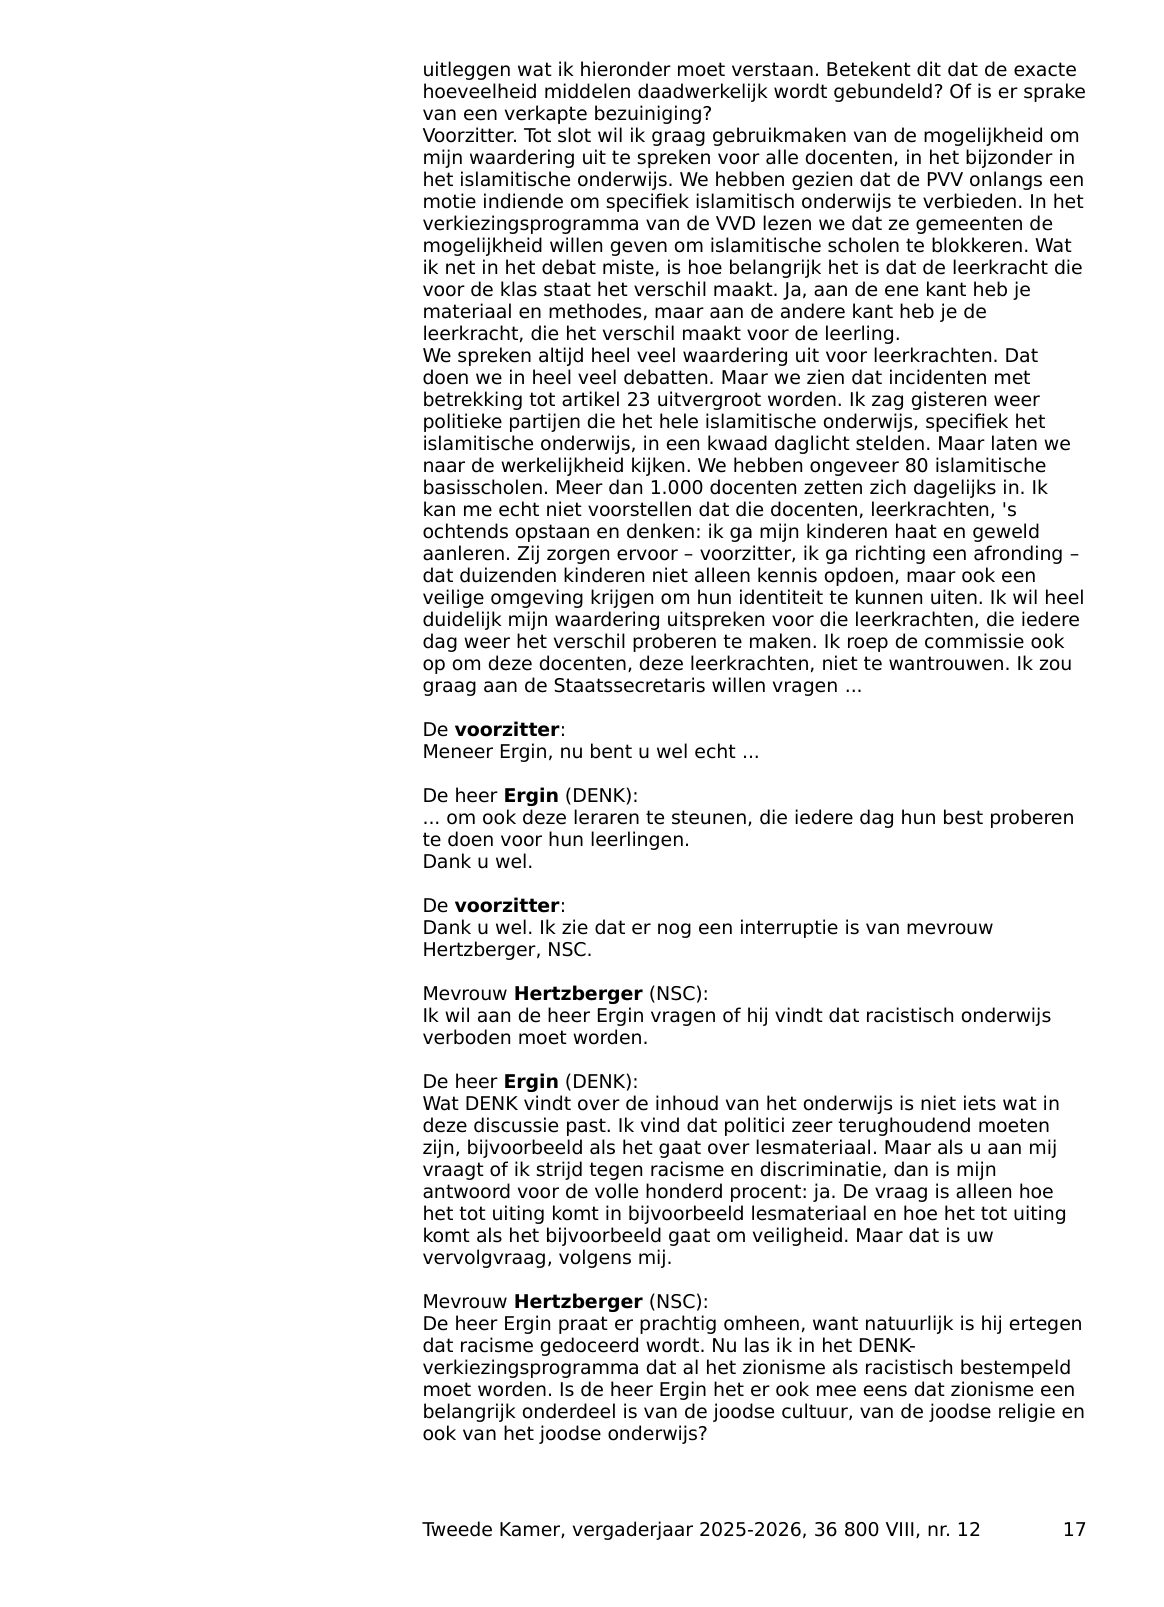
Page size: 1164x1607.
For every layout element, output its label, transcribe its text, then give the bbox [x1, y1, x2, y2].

text Dank u wel. [422, 851, 1087, 873]
text Mevrouw Hertzberger (NSC): [422, 983, 1087, 1005]
text uitleggen wat ik hieronder moet verstaan. Betekent dit dat de exacte hoeveelheid middelen daadwerkelijk wordt gebundeld? Of is er sprake van een verkapte bezuiniging? [422, 59, 1087, 125]
text Wat DENK vindt over de inhoud van het onderwijs is niet iets wat in deze discussie past. Ik vind dat politici zeer terughoudend moeten zijn, bijvoorbeeld als het gaat over lesmateriaal. Maar als u aan mij vraagt of ik strijd tegen racisme en discriminatie, dan is mijn antwoord voor de volle honderd procent: ja. De vraag is alleen hoe het tot uiting komt in bijvoorbeeld lesmateriaal en hoe het tot uiting komt als het bijvoorbeeld gaat om veiligheid. Maar dat is uw vervolgvraag, volgens mij. [422, 1093, 1087, 1269]
text De voorzitter: [422, 895, 1087, 917]
text Voorzitter. Tot slot wil ik graag gebruikmaken van de mogelijkheid om mijn waardering uit te spreken voor alle docenten, in het bijzonder in het islamitische onderwijs. We hebben gezien dat de PVV onlangs een motie indiende om specifiek islamitisch onderwijs te verbieden. In het verkiezingsprogramma van de VVD lezen we dat ze gemeenten de mogelijkheid willen geven om islamitische scholen te blokkeren. Wat ik net in het debat miste, is hoe belangrijk het is dat de leerkracht die voor de klas staat het verschil maakt. Ja, aan de ene kant heb je materiaal en methodes, maar aan de andere kant heb je de leerkracht, die het verschil maakt voor de leerling. [422, 125, 1087, 345]
text Meneer Ergin, nu bent u wel echt ... [422, 741, 1087, 763]
text De heer Ergin (DENK): [422, 785, 1087, 807]
text Dank u wel. Ik zie dat er nog een interruptie is van mevrouw Hertzberger, NSC. [422, 917, 1087, 961]
text ... om ook deze leraren te steunen, die iedere dag hun best proberen te doen voor hun leerlingen. [422, 807, 1087, 851]
text We spreken altijd heel veel waardering uit voor leerkrachten. Dat doen we in heel veel debatten. Maar we zien dat incidenten met betrekking tot artikel 23 uitvergroot worden. Ik zag gisteren weer politieke partijen die het hele islamitische onderwijs, specifiek het islamitische onderwijs, in een kwaad daglicht stelden. Maar laten we naar de werkelijkheid kijken. We hebben ongeveer 80 islamitische basisscholen. Meer dan 1.000 docenten zetten zich dagelijks in. Ik kan me echt niet voorstellen dat die docenten, leerkrachten, 's ochtends opstaan en denken: ik ga mijn kinderen haat en geweld aanleren. Zij zorgen ervoor – voorzitter, ik ga richting een afronding – dat duizenden kinderen niet alleen kennis opdoen, maar ook een veilige omgeving krijgen om hun identiteit te kunnen uiten. Ik wil heel duidelijk mijn waardering uitspreken voor die leerkrachten, die iedere dag weer het verschil proberen te maken. Ik roep de commissie ook op om deze docenten, deze leerkrachten, niet te wantrouwen. Ik zou graag aan de Staatssecretaris willen vragen ... [422, 345, 1087, 696]
text Mevrouw Hertzberger (NSC): [422, 1291, 1087, 1313]
text De heer Ergin (DENK): [422, 1071, 1087, 1093]
text De voorzitter: [422, 719, 1087, 741]
text De heer Ergin praat er prachtig omheen, want natuurlijk is hij ertegen dat racisme gedoceerd wordt. Nu las ik in het DENK-verkiezingsprogramma dat al het zionisme als racistisch bestempeld moet worden. Is de heer Ergin het er ook mee eens dat zionisme een belangrijk onderdeel is van de joodse cultuur, van de joodse religie en ook van het joodse onderwijs? [422, 1313, 1087, 1445]
text Ik wil aan de heer Ergin vragen of hij vindt dat racistisch onderwijs verboden moet worden. [422, 1005, 1087, 1049]
